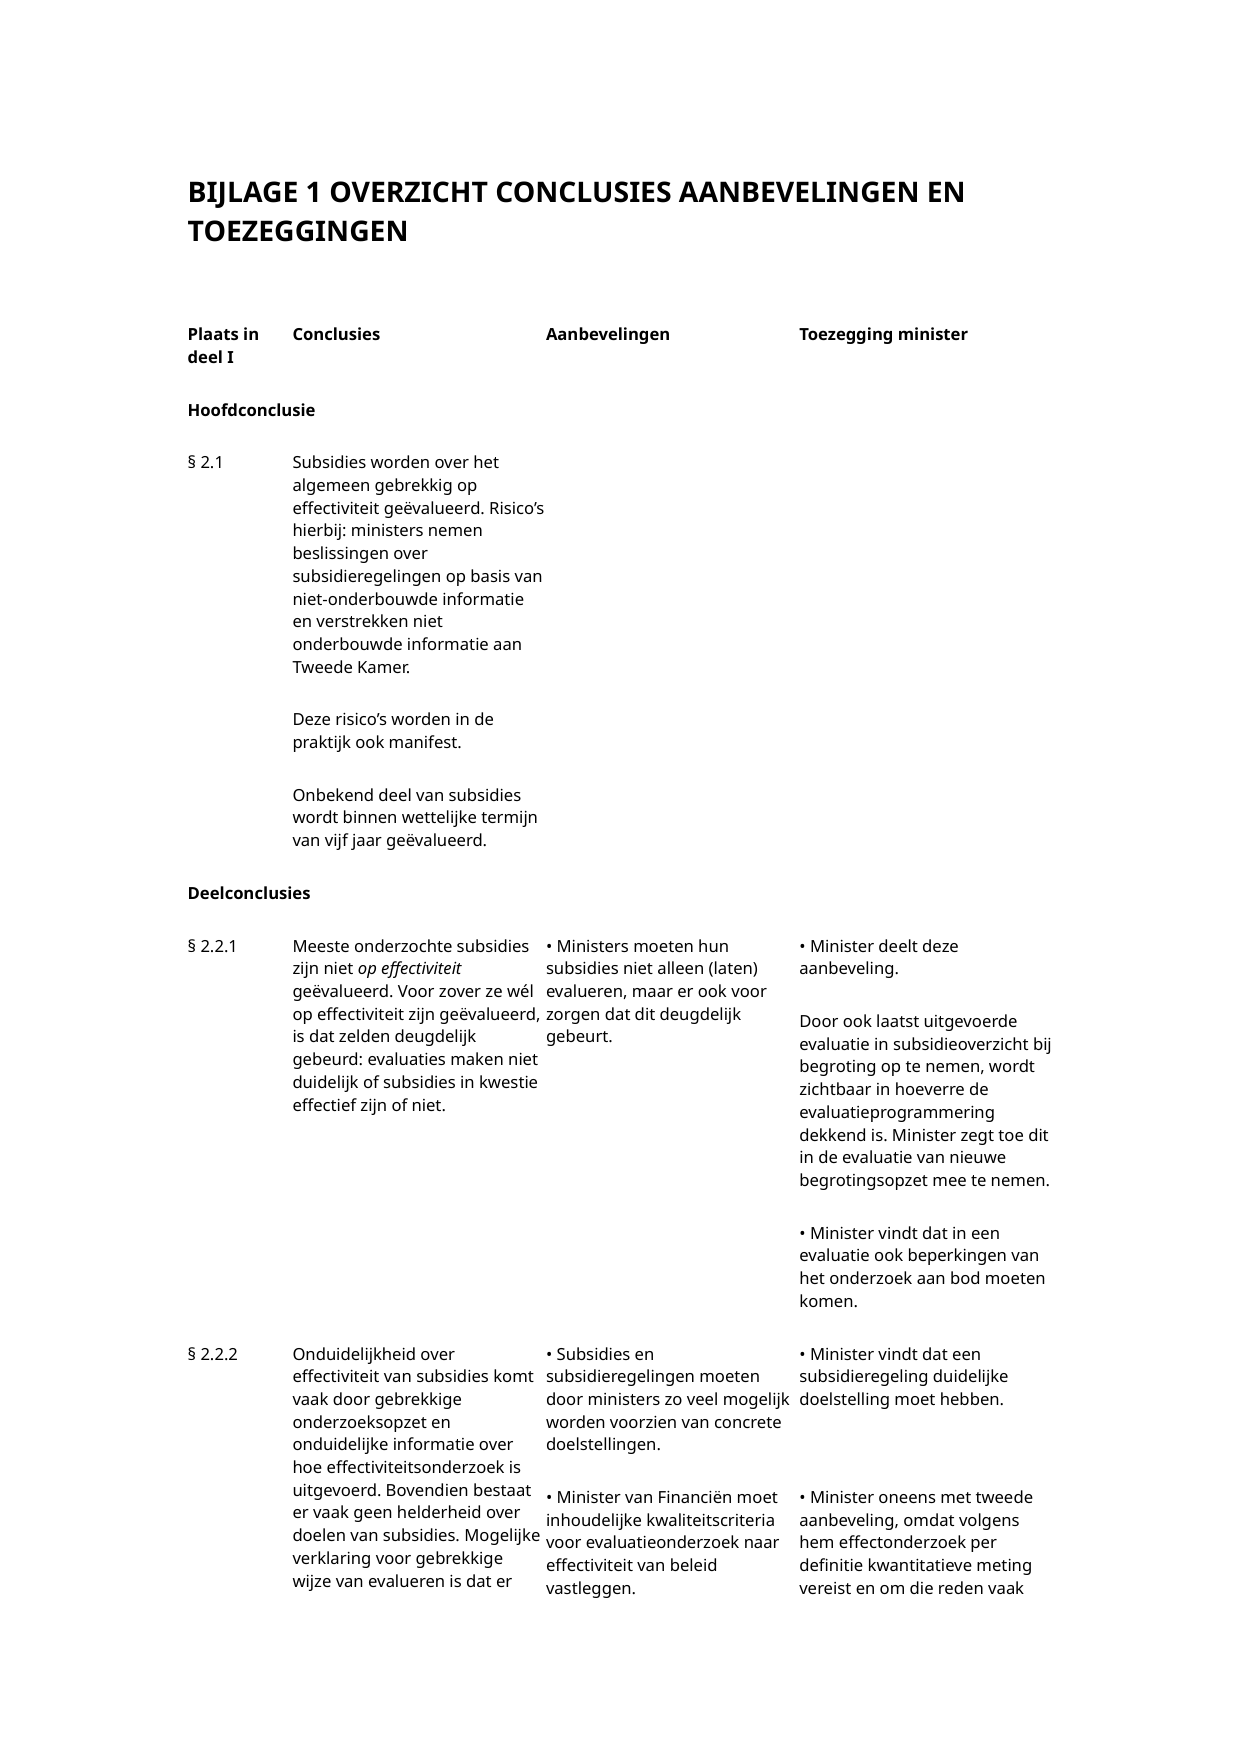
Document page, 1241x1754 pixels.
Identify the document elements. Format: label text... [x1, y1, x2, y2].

table_cell • Minister vindt dat een subsidieregeling duidelijke doelstelling moet hebben. [799, 1342, 1053, 1486]
table_cell Meeste onderzochte subsidies zijn niet op effectiviteit geëvalueerd. Voor zover ze wél op effectiviteit zijn geëvalueerd, is dat zelden deugdelijk gebeurd: evaluaties maken niet duidelijk of subsidies in kwestie effectief zijn of niet. [292, 934, 546, 1342]
table_cell • Minister van Financiën moet inhoudelijke kwaliteitscriteria voor evaluatieonderzoek naar effectiviteit van beleid vastleggen. [546, 1486, 799, 1599]
table_cell • Ministers moeten hun subsidies niet alleen (laten) evalueren, maar er ook voor zorgen dat dit deugdelijk gebeurt. [546, 934, 799, 1342]
table_header Conclusies [292, 323, 546, 398]
table_cell • Subsidies en subsidieregelingen moeten door ministers zo veel mogelijk worden voorzien van concrete doelstellingen. [546, 1342, 799, 1486]
subtitle BIJLAGE 1 OVERZICHT CONCLUSIES AANBEVELINGEN EN TOEZEGGINGEN [187, 172, 1053, 250]
table_cell Subsidies worden over het algemeen gebrekkig op effectiviteit geëvalueerd. Risico’s hierbij: ministers nemen beslissingen over subsidieregelingen op basis van niet-onderbouwde informatie en verstrekken niet onderbouwde informatie aan Tweede Kamer. Deze risico’s worden in de praktijk ook manifest. Onbekend deel van subsidies wordt binnen wettelijke termijn van vijf jaar geëvalueerd. [292, 451, 546, 881]
table_cell • Minister oneens met tweede aanbeveling, omdat volgens hem effectonderzoek per definitie kwantitatieve meting vereist en om die reden vaak [799, 1486, 1053, 1599]
table_cell • Minister deelt deze aanbeveling. Door ook laatst uitgevoerde evaluatie in subsidieoverzicht bij begroting op te nemen, wordt zichtbaar in hoeverre de evaluatieprogrammering dekkend is. Minister zegt toe dit in de evaluatie van nieuwe begrotingsopzet mee te nemen. • Minister vindt dat in een evaluatie ook beperkingen van het onderzoek aan bod moeten komen. [799, 934, 1053, 1342]
table_cell Onduidelijkheid over effectiviteit van subsidies komt vaak door gebrekkige onderzoeksopzet en onduidelijke informatie over hoe effectiviteitsonderzoek is uitgevoerd. Bovendien bestaat er vaak geen helderheid over doelen van subsidies. Mogelijke verklaring voor gebrekkige wijze van evalueren is dat er [292, 1342, 546, 1599]
table_cell [799, 451, 1053, 881]
table_cell Hoofdconclusie [188, 398, 1053, 451]
table_header Plaats in deel I [188, 323, 292, 398]
table_header Aanbevelingen [546, 323, 799, 398]
table_cell § 2.2.2 [188, 1342, 292, 1599]
table_cell § 2.1 [188, 451, 292, 881]
table_cell § 2.2.1 [188, 934, 292, 1342]
table_cell Deelconclusies [188, 881, 1053, 934]
table_cell [546, 451, 799, 881]
table_header Toezegging minister [799, 323, 1053, 398]
